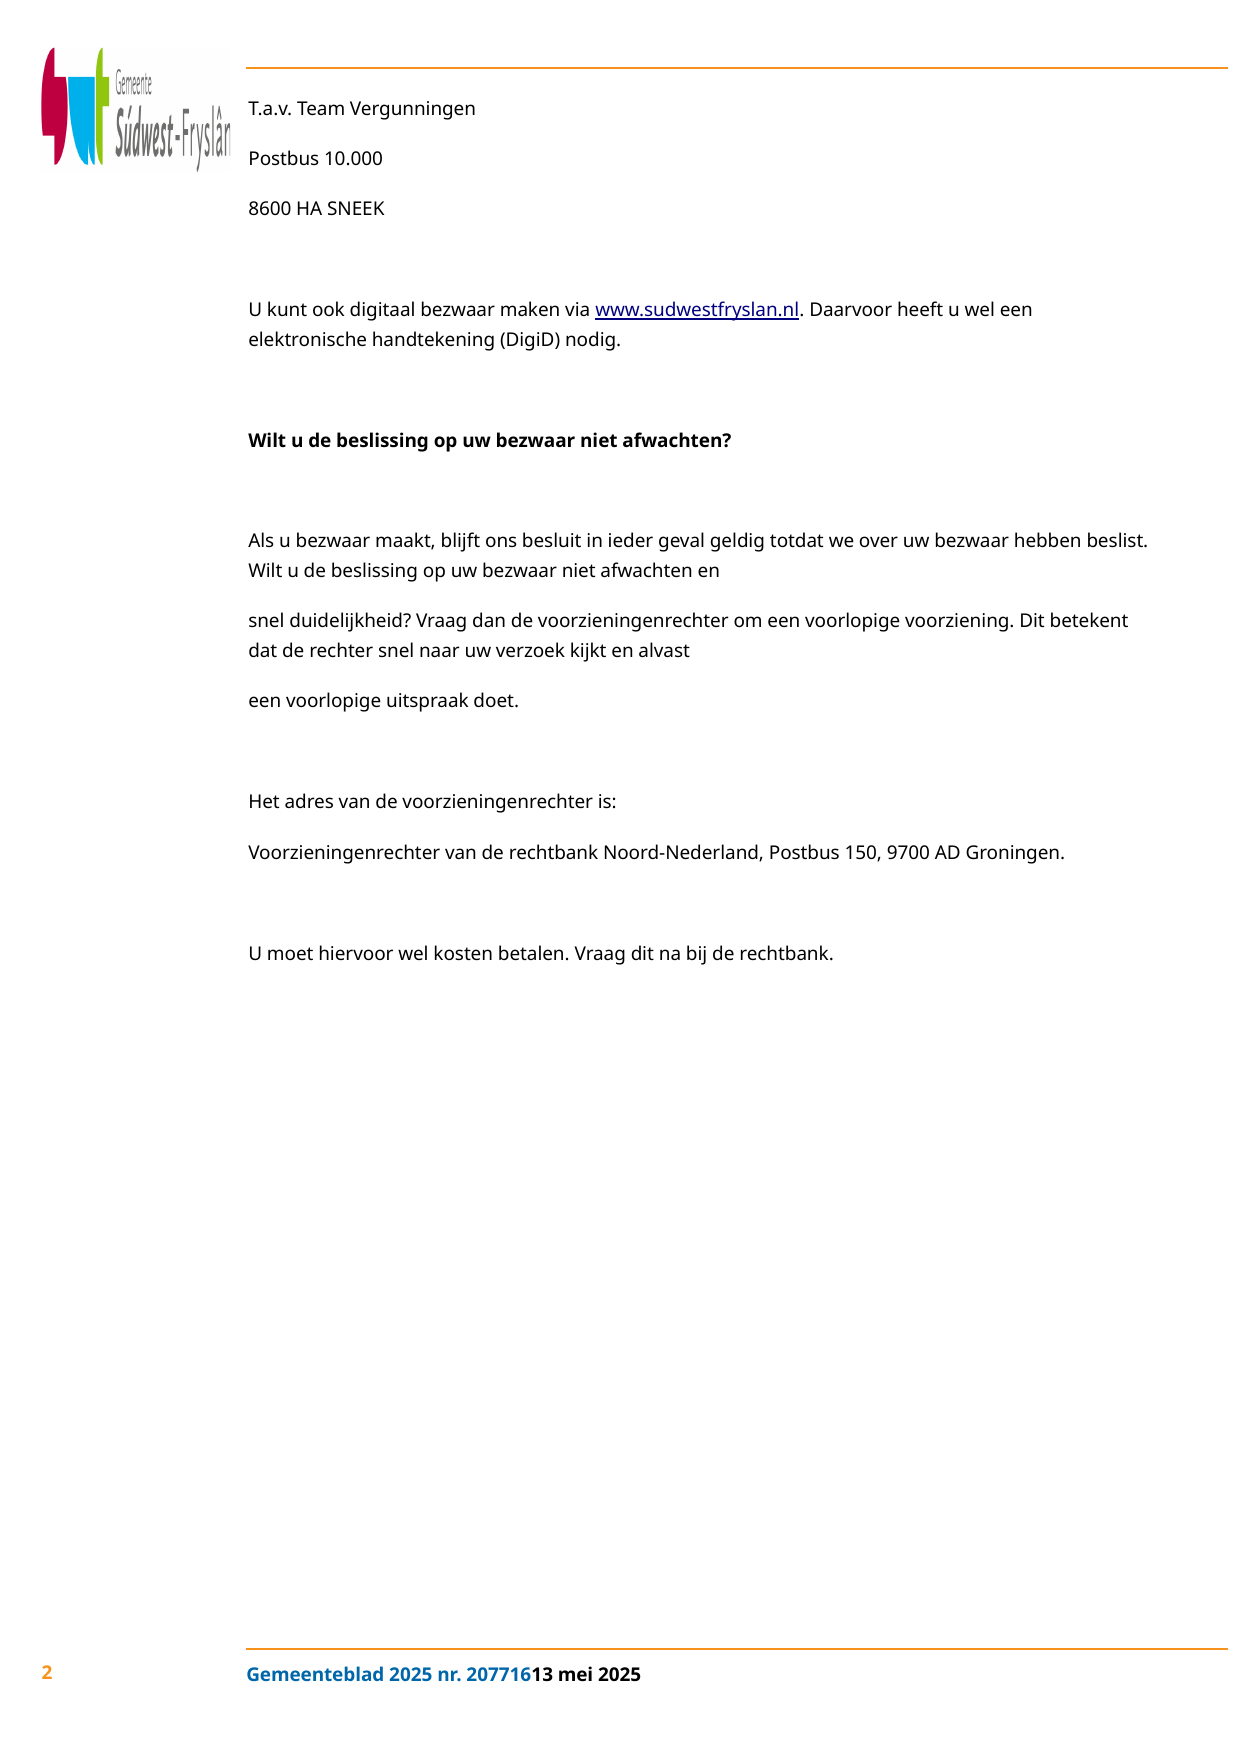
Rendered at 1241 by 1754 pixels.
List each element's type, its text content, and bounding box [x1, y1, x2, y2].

text snel duidelijkheid? Vraag dan de voorzieningenrechter om een voorlopige voorziening. Dit betekent dat de rechter snel naar uw verzoek kijkt en alvast [248, 608, 1152, 663]
text U kunt ook digitaal bezwaar maken via www.sudwestfryslan.nl. Daarvoor heeft u wel een elektronische handtekening (DigiD) nodig. [248, 296, 1152, 352]
text Wilt u de beslissing op uw bezwaar niet afwachten? [248, 427, 1152, 453]
text Het adres van de voorzieningenrechter is: [248, 788, 1152, 814]
text Voorzieningenrechter van de rechtbank Noord-Nederland, Postbus 150, 9700 AD Groningen. [248, 839, 1152, 865]
text Postbus 10.000 [248, 145, 1152, 171]
text een voorlopige uitspraak doet. [248, 688, 1152, 713]
text T.a.v. Team Vergunningen [248, 95, 1152, 121]
text 8600 HA SNEEK [248, 196, 1152, 221]
text U moet hiervoor wel kosten betalen. Vraag dit na bij de rechtbank. [248, 940, 1152, 966]
text Als u bezwaar maakt, blijft ons besluit in ieder geval geldig totdat we over uw bezwaar hebben beslist. Wilt u de beslissing op uw bezwaar niet afwachten en [248, 528, 1152, 583]
picture [41, 47, 231, 172]
